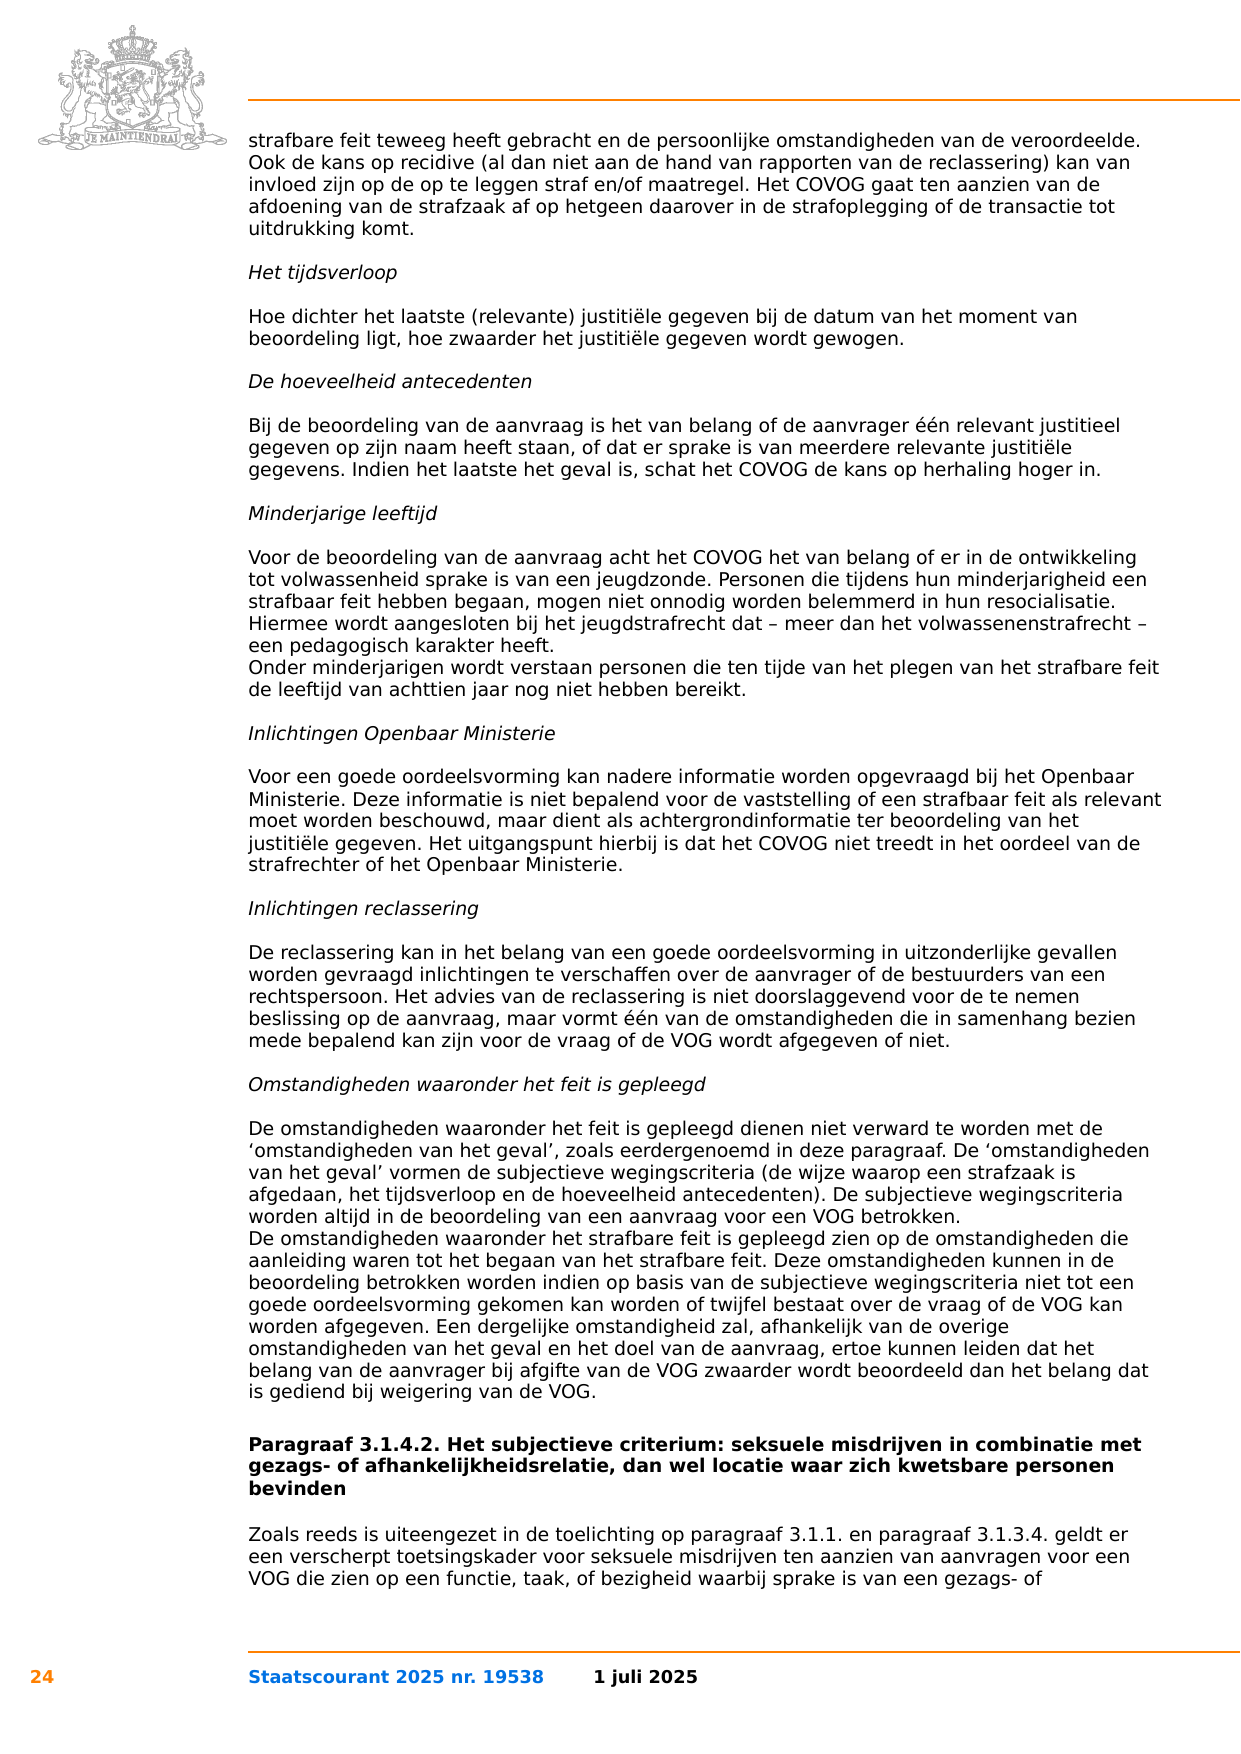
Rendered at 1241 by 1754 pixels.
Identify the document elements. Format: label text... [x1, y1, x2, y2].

subtitle Inlichtingen Openbaar Ministerie [248, 723, 1163, 744]
text Onder minderjarigen wordt verstaan personen die ten tijde van het plegen van het strafbare feit de leeftijd van achttien jaar nog niet hebben bereikt. [248, 657, 1163, 701]
text De reclassering kan in het belang van een goede oordeelsvorming in uitzonderlijke gevallen worden gevraagd inlichtingen te verschaffen over de aanvrager of de bestuurders van een rechtspersoon. Het advies van de reclassering is niet doorslaggevend voor de te nemen beslissing op de aanvraag, maar vormt één van de omstandigheden die in samenhang bezien mede bepalend kan zijn voor de vraag of de VOG wordt afgegeven of niet. [248, 942, 1163, 1052]
subtitle Het tijdsverloop [248, 262, 1163, 284]
text strafbare feit teweeg heeft gebracht en de persoonlijke omstandigheden van de veroordeelde. Ook de kans op recidive (al dan niet aan de hand van rapporten van de reclassering) kan van invloed zijn op de op te leggen straf en/of maatregel. Het COVOG gaat ten aanzien van de afdoening van de strafzaak af op hetgeen daarover in de strafoplegging of de transactie tot uitdrukking komt. [248, 130, 1163, 240]
text De omstandigheden waaronder het strafbare feit is gepleegd zien op de omstandigheden die aanleiding waren tot het begaan van het strafbare feit. Deze omstandigheden kunnen in de beoordeling betrokken worden indien op basis van de subjectieve wegingscriteria niet tot een goede oordeelsvorming gekomen kan worden of twijfel bestaat over de vraag of de VOG kan worden afgegeven. Een dergelijke omstandigheid zal, afhankelijk van de overige omstandigheden van het geval en het doel van de aanvraag, ertoe kunnen leiden dat het belang van de aanvrager bij afgifte van de VOG zwaarder wordt beoordeeld dan het belang dat is gediend bij weigering van de VOG. [248, 1228, 1163, 1403]
text Zoals reeds is uiteengezet in de toelichting op paragraaf 3.1.1. en paragraaf 3.1.3.4. geldt er een verscherpt toetsingskader voor seksuele misdrijven ten aanzien van aanvragen voor een VOG die zien op een functie, taak, of bezigheid waarbij sprake is van een gezags- of [248, 1524, 1163, 1590]
subtitle Omstandigheden waaronder het feit is gepleegd [248, 1074, 1163, 1096]
text De omstandigheden waaronder het feit is gepleegd dienen niet verward te worden met de ‘omstandigheden van het geval’, zoals eerdergenoemd in deze paragraaf. De ‘omstandigheden van het geval’ vormen de subjectieve wegingscriteria (de wijze waarop een strafzaak is afgedaan, het tijdsverloop en de hoeveelheid antecedenten). De subjectieve wegingscriteria worden altijd in de beoordeling van een aanvraag voor een VOG betrokken. [248, 1118, 1163, 1228]
text Hoe dichter het laatste (relevante) justitiële gegeven bij de datum van het moment van beoordeling ligt, hoe zwaarder het justitiële gegeven wordt gewogen. [248, 306, 1163, 349]
subtitle Minderjarige leeftijd [248, 503, 1163, 525]
subtitle Paragraaf 3.1.4.2. Het subjectieve criterium: seksuele misdrijven in combinatie met gezags- of afhankelijkheidsrelatie, dan wel locatie waar zich kwetsbare personen bevinden [248, 1433, 1163, 1499]
text Voor een goede oordeelsvorming kan nadere informatie worden opgevraagd bij het Openbaar Ministerie. Deze informatie is niet bepalend voor de vaststelling of een strafbaar feit als relevant moet worden beschouwd, maar dient als achtergrondinformatie ter beoordeling van het justitiële gegeven. Het uitgangspunt hierbij is dat het COVOG niet treedt in het oordeel van de strafrechter of het Openbaar Ministerie. [248, 766, 1163, 876]
subtitle De hoeveelheid antecedenten [248, 371, 1163, 393]
subtitle Inlichtingen reclassering [248, 898, 1163, 920]
picture [38, 25, 227, 150]
text Voor de beoordeling van de aanvraag acht het COVOG het van belang of er in de ontwikkeling tot volwassenheid sprake is van een jeugdzonde. Personen die tijdens hun minderjarigheid een strafbaar feit hebben begaan, mogen niet onnodig worden belemmerd in hun resocialisatie. Hiermee wordt aangesloten bij het jeugdstrafrecht dat – meer dan het volwassenenstrafrecht – een pedagogisch karakter heeft. [248, 547, 1163, 657]
text Bij de beoordeling van de aanvraag is het van belang of de aanvrager één relevant justitieel gegeven op zijn naam heeft staan, of dat er sprake is van meerdere relevante justitiële gegevens. Indien het laatste het geval is, schat het COVOG de kans op herhaling hoger in. [248, 415, 1163, 481]
